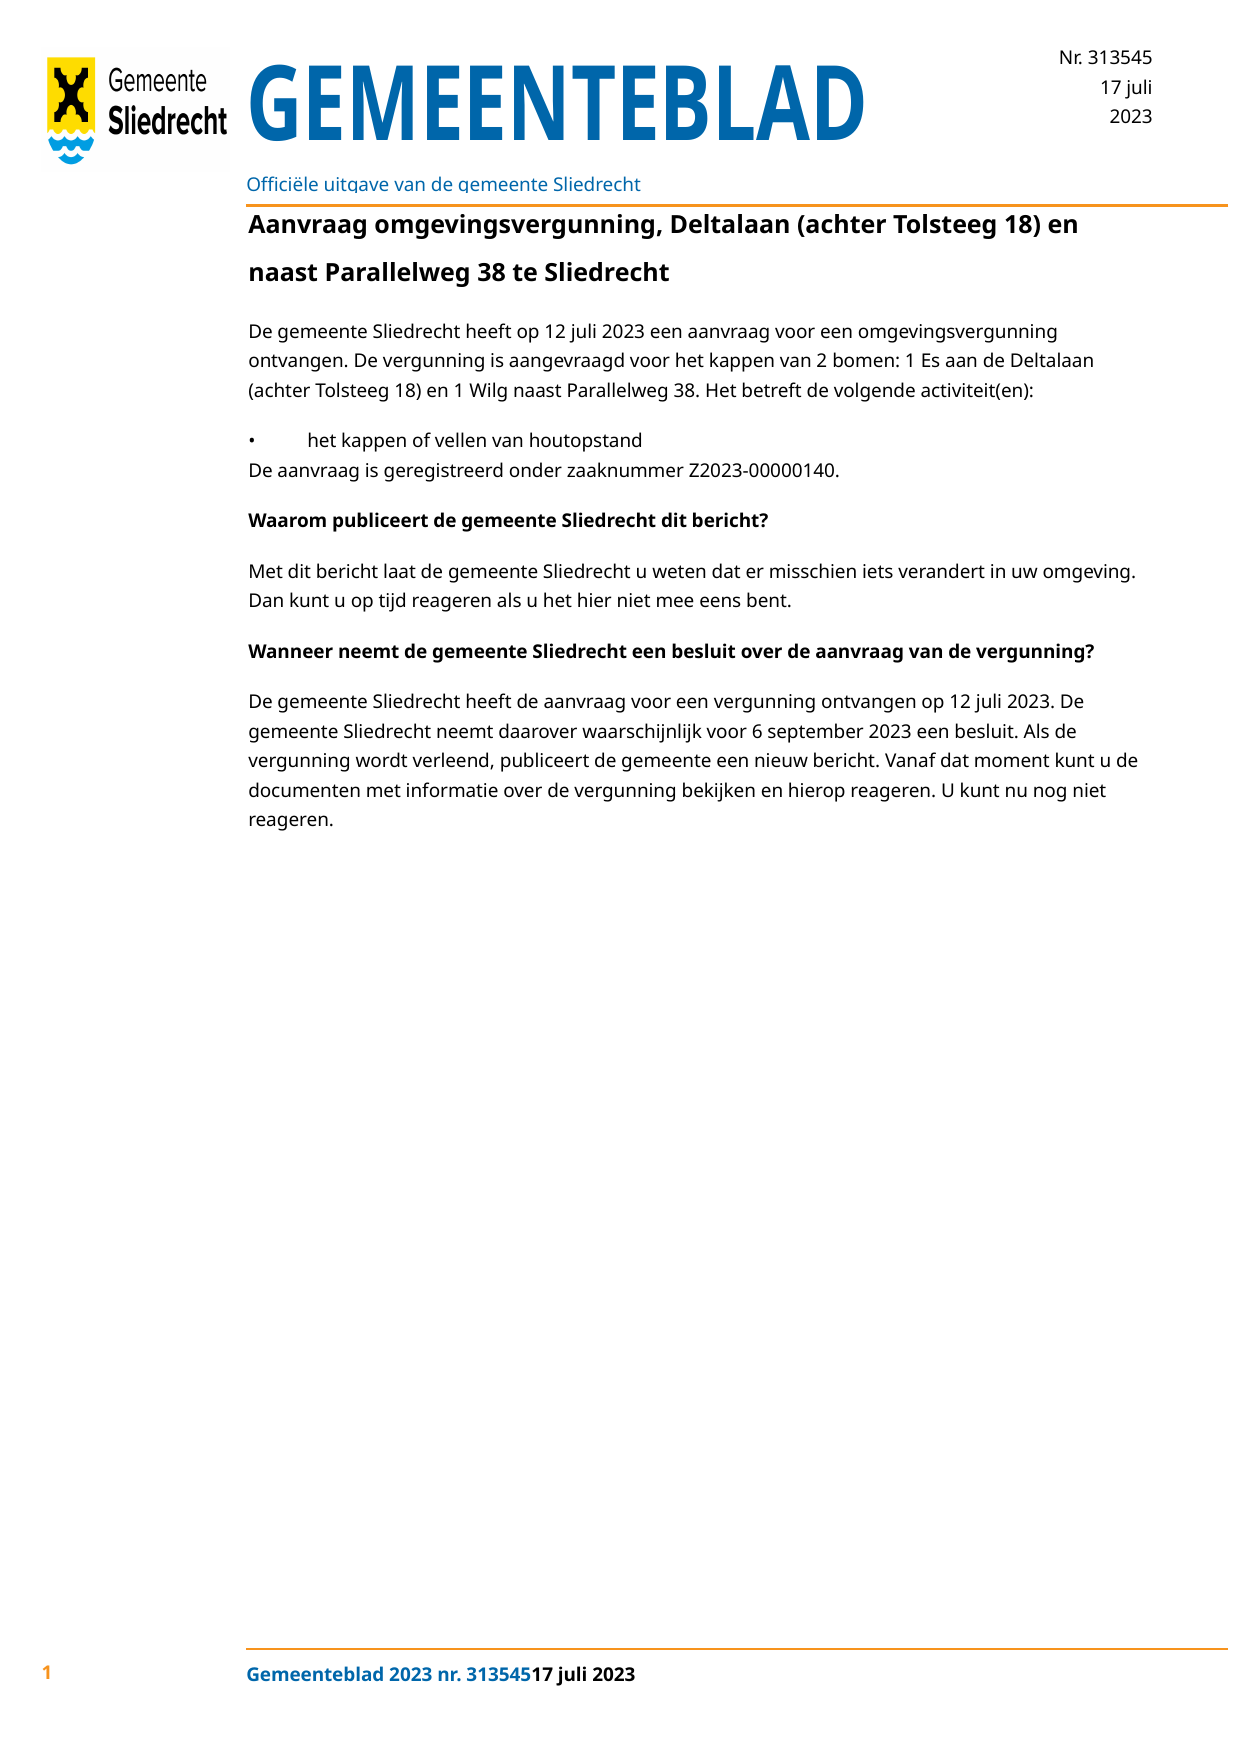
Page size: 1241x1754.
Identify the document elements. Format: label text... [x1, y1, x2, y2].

text De aanvraag is geregistreerd onder zaaknummer Z2023-00000140. [248, 457, 1152, 483]
text Met dit bericht laat de gemeente Sliedrecht u weten dat er misschien iets verandert in uw omgeving. Dan kunt u op tijd reageren als u het hier niet mee eens bent. [248, 558, 1152, 613]
text Wanneer neemt de gemeente Sliedrecht een besluit over de aanvraag van de vergunning? [248, 638, 1152, 664]
list het kappen of vellen van houtopstand [248, 427, 1152, 453]
picture [41, 47, 231, 172]
text De gemeente Sliedrecht heeft de aanvraag voor een vergunning ontvangen op 12 juli 2023. De gemeente Sliedrecht neemt daarover waarschijnlijk voor 6 september 2023 een besluit. Als de vergunning wordt verleend, publiceert de gemeente een nieuw bericht. Vanaf dat moment kunt u de documenten met informatie over de vergunning bekijken en hierop reageren. U kunt nu nog niet reageren. [248, 688, 1152, 832]
text Waarom publiceert de gemeente Sliedrecht dit bericht? [248, 507, 1152, 533]
text Aanvraag omgevingsvergunning, Deltalaan (achter Tolsteeg 18) en naast Parallelweg 38 te Sliedrecht [248, 207, 1152, 288]
text De gemeente Sliedrecht heeft op 12 juli 2023 een aanvraag voor een omgevingsvergunning ontvangen. De vergunning is aangevraagd voor het kappen van 2 bomen: 1 Es aan de Deltalaan (achter Tolsteeg 18) en 1 Wilg naast Parallelweg 38. Het betreft de volgende activiteit(en): [248, 318, 1152, 403]
